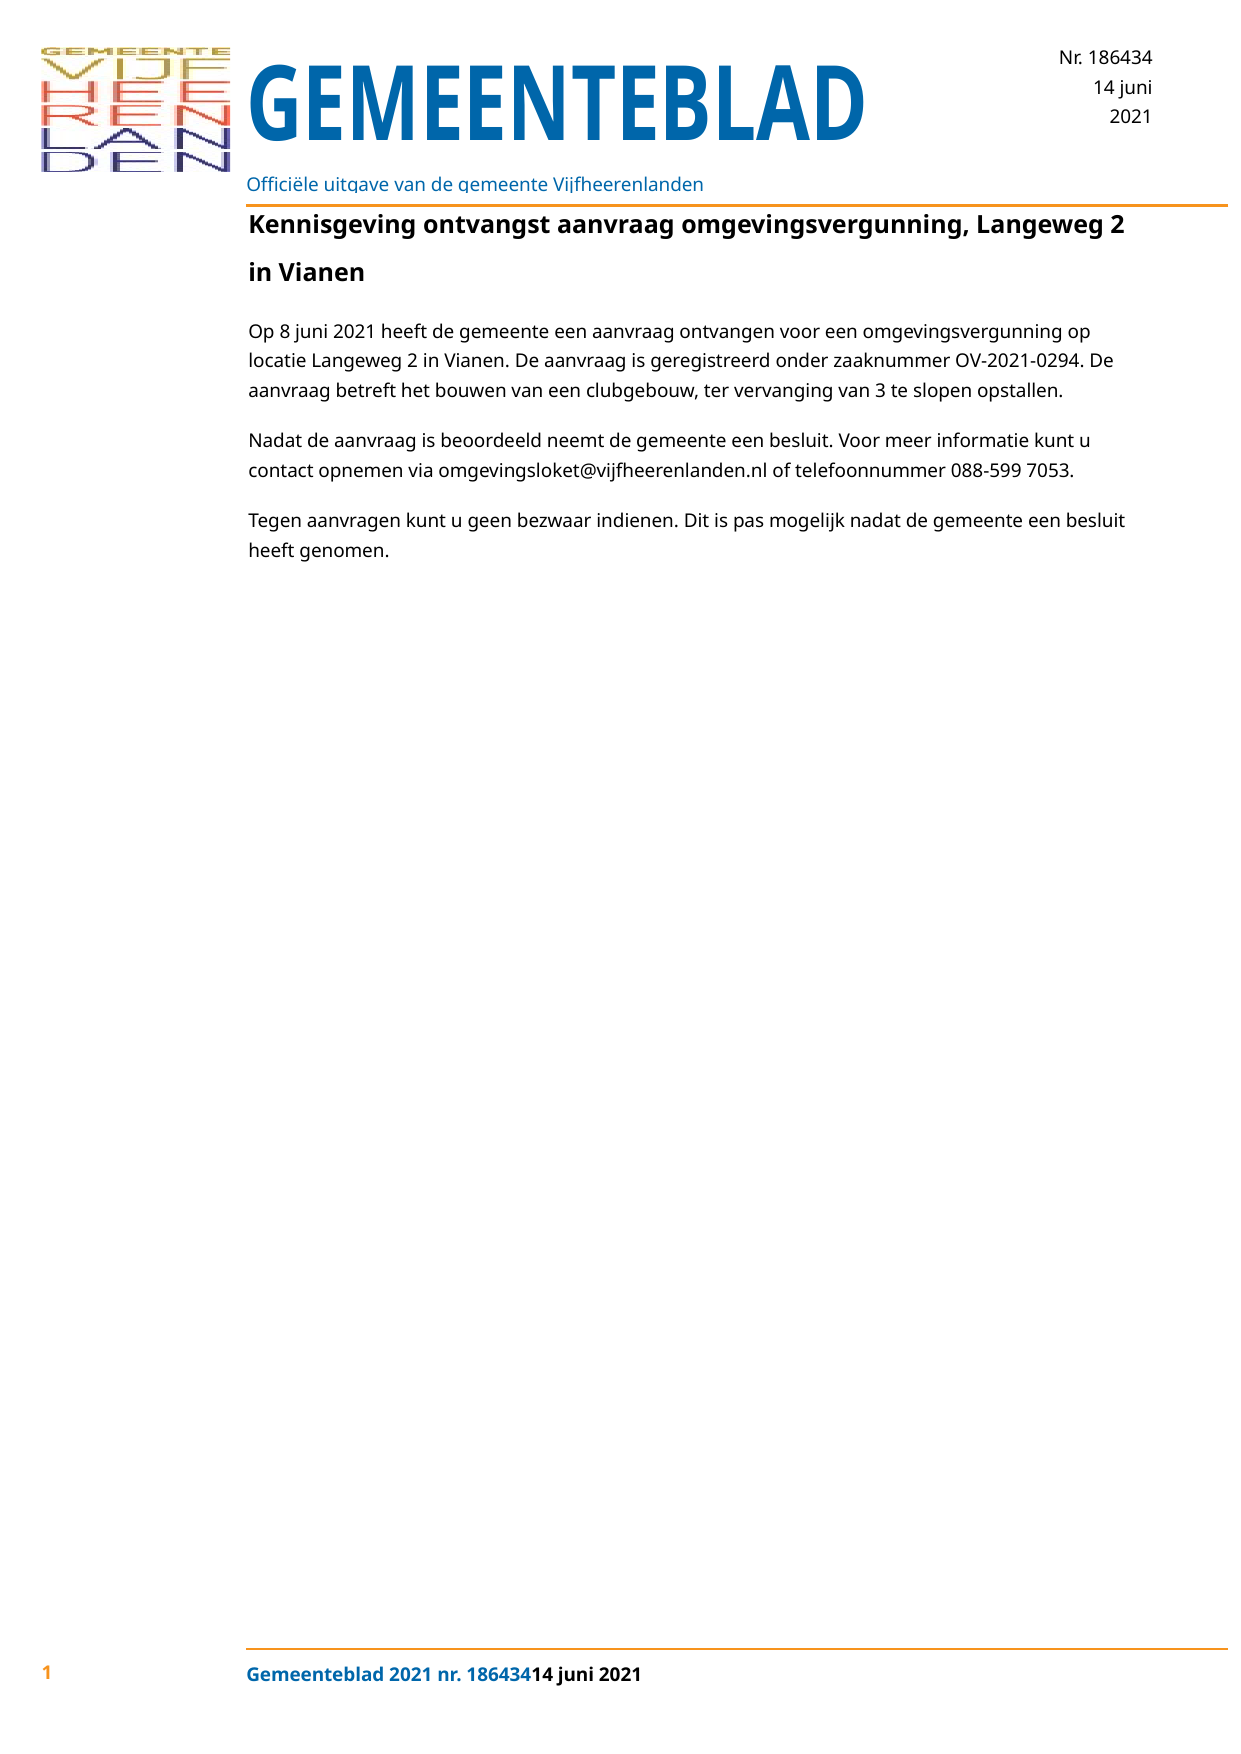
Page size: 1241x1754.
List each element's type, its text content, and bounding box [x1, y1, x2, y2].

picture [41, 47, 231, 172]
text Tegen aanvragen kunt u geen bezwaar indienen. Dit is pas mogelijk nadat de gemeente een besluit heeft genomen. [248, 507, 1152, 563]
text Nadat de aanvraag is beoordeeld neemt de gemeente een besluit. Voor meer informatie kunt u contact opnemen via omgevingsloket@vijfheerenlanden.nl of telefoonnummer 088-599 7053. [248, 427, 1152, 483]
text Kennisgeving ontvangst aanvraag omgevingsvergunning, Langeweg 2 in Vianen [248, 207, 1152, 288]
text Op 8 juni 2021 heeft de gemeente een aanvraag ontvangen voor een omgevingsvergunning op locatie Langeweg 2 in Vianen. De aanvraag is geregistreerd onder zaaknummer OV-2021-0294. De aanvraag betreft het bouwen van een clubgebouw, ter vervanging van 3 te slopen opstallen. [248, 318, 1152, 403]
